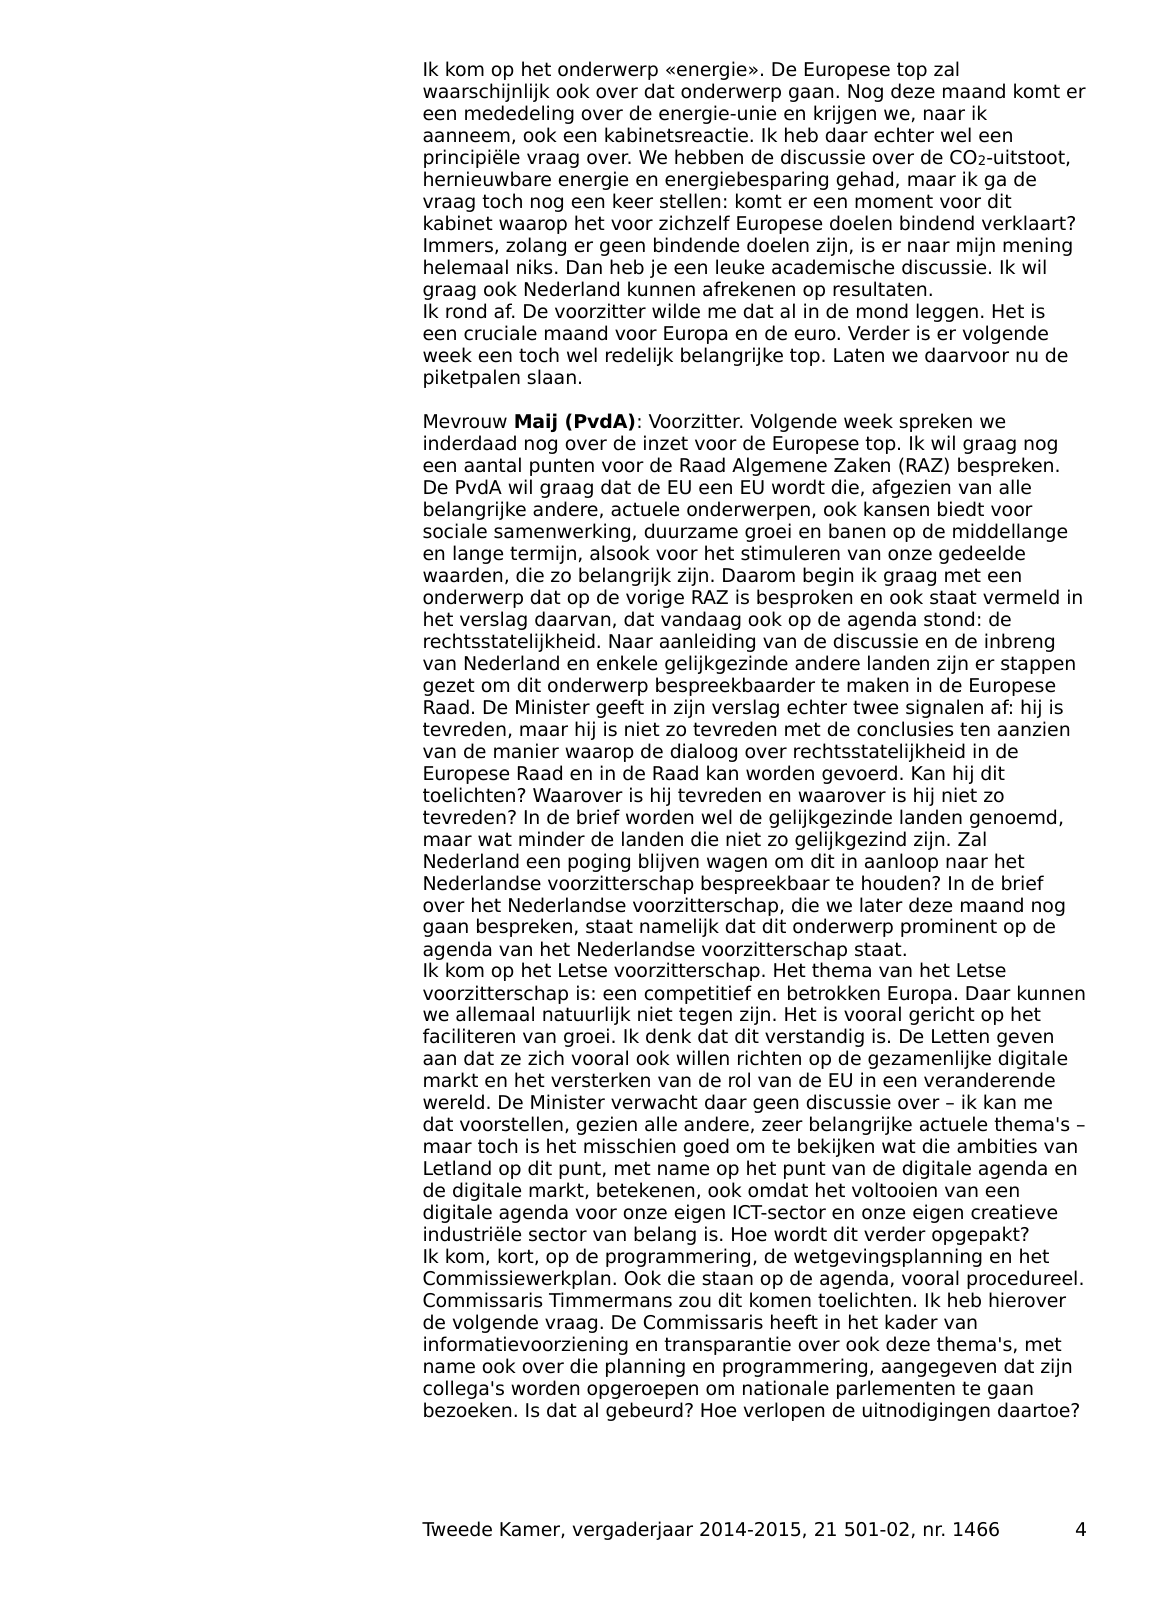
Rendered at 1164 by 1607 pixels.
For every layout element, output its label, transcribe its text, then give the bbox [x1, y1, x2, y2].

text Mevrouw Maij (PvdA): Voorzitter. Volgende week spreken we inderdaad nog over de inzet voor de Europese top. Ik wil graag nog een aantal punten voor de Raad Algemene Zaken (RAZ) bespreken. De PvdA wil graag dat de EU een EU wordt die, afgezien van alle belangrijke andere, actuele onderwerpen, ook kansen biedt voor sociale samenwerking, duurzame groei en banen op de middellange en lange termijn, alsook voor het stimuleren van onze gedeelde waarden, die zo belangrijk zijn. Daarom begin ik graag met een onderwerp dat op de vorige RAZ is besproken en ook staat vermeld in het verslag daarvan, dat vandaag ook op de agenda stond: de rechtsstatelijkheid. Naar aanleiding van de discussie en de inbreng van Nederland en enkele gelijkgezinde andere landen zijn er stappen gezet om dit onderwerp bespreekbaarder te maken in de Europese Raad. De Minister geeft in zijn verslag echter twee signalen af: hij is tevreden, maar hij is niet zo tevreden met de conclusies ten aanzien van de manier waarop de dialoog over rechtsstatelijkheid in de Europese Raad en in de Raad kan worden gevoerd. Kan hij dit toelichten? Waarover is hij tevreden en waarover is hij niet zo tevreden? In de brief worden wel de gelijkgezinde landen genoemd, maar wat minder de landen die niet zo gelijkgezind zijn. Zal Nederland een poging blijven wagen om dit in aanloop naar het Nederlandse voorzitterschap bespreekbaar te houden? In de brief over het Nederlandse voorzitterschap, die we later deze maand nog gaan bespreken, staat namelijk dat dit onderwerp prominent op de agenda van het Nederlandse voorzitterschap staat. [422, 411, 1087, 960]
text Ik rond af. De voorzitter wilde me dat al in de mond leggen. Het is een cruciale maand voor Europa en de euro. Verder is er volgende week een toch wel redelijk belangrijke top. Laten we daarvoor nu de piketpalen slaan. [422, 301, 1087, 389]
text Ik kom op het Letse voorzitterschap. Het thema van het Letse voorzitterschap is: een competitief en betrokken Europa. Daar kunnen we allemaal natuurlijk niet tegen zijn. Het is vooral gericht op het faciliteren van groei. Ik denk dat dit verstandig is. De Letten geven aan dat ze zich vooral ook willen richten op de gezamenlijke digitale markt en het versterken van de rol van de EU in een veranderende wereld. De Minister verwacht daar geen discussie over – ik kan me dat voorstellen, gezien alle andere, zeer belangrijke actuele thema's – maar toch is het misschien goed om te bekijken wat die ambities van Letland op dit punt, met name op het punt van de digitale agenda en de digitale markt, betekenen, ook omdat het voltooien van een digitale agenda voor onze eigen ICT-sector en onze eigen creatieve industriële sector van belang is. Hoe wordt dit verder opgepakt? [422, 960, 1087, 1246]
text Ik kom, kort, op de programmering, de wetgevingsplanning en het Commissiewerkplan. Ook die staan op de agenda, vooral procedureel. Commissaris Timmermans zou dit komen toelichten. Ik heb hierover de volgende vraag. De Commissaris heeft in het kader van informatievoorziening en transparantie over ook deze thema's, met name ook over die planning en programmering, aangegeven dat zijn collega's worden opgeroepen om nationale parlementen te gaan bezoeken. Is dat al gebeurd? Hoe verlopen de uitnodigingen daartoe? [422, 1246, 1087, 1422]
text Ik kom op het onderwerp «energie». De Europese top zal waarschijnlijk ook over dat onderwerp gaan. Nog deze maand komt er een mededeling over de energie-unie en krijgen we, naar ik aanneem, ook een kabinetsreactie. Ik heb daar echter wel een principiële vraag over. We hebben de discussie over de CO2-uitstoot, hernieuwbare energie en energiebesparing gehad, maar ik ga de vraag toch nog een keer stellen: komt er een moment voor dit kabinet waarop het voor zichzelf Europese doelen bindend verklaart? Immers, zolang er geen bindende doelen zijn, is er naar mijn mening helemaal niks. Dan heb je een leuke academische discussie. Ik wil graag ook Nederland kunnen afrekenen op resultaten. [422, 59, 1087, 301]
